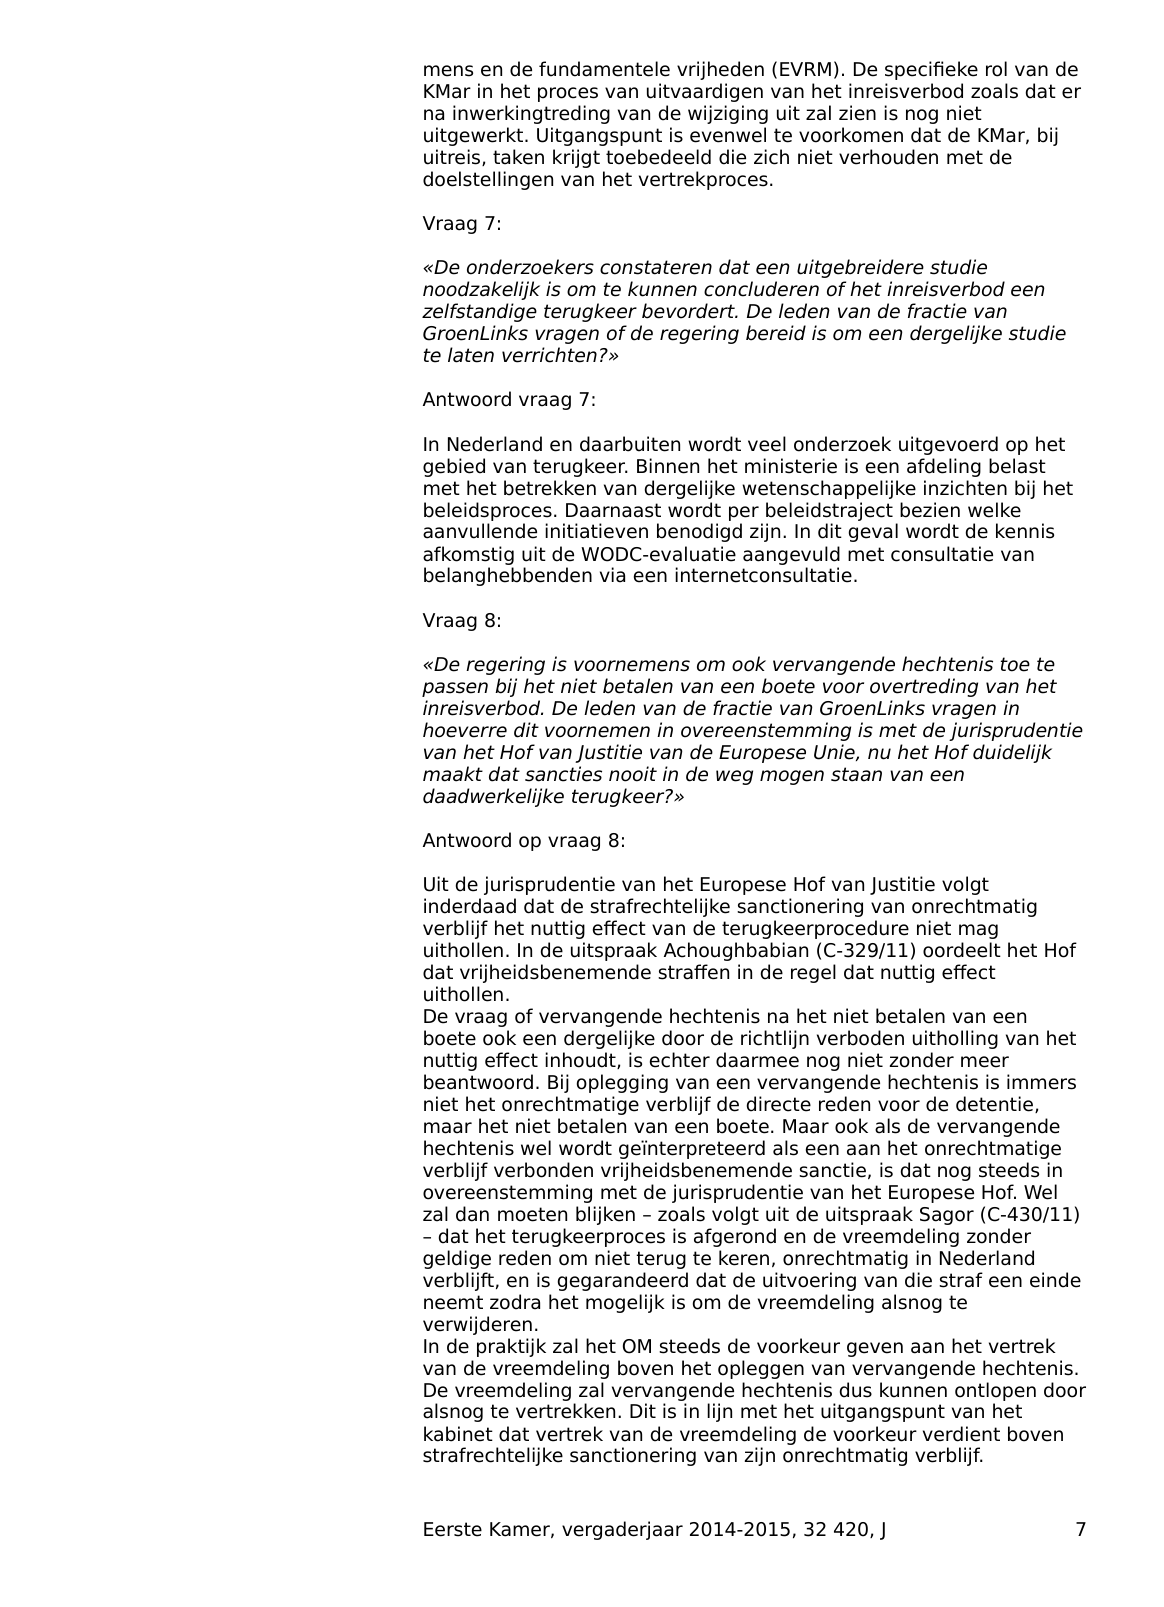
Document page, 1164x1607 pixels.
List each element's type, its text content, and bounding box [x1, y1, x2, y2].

text Antwoord op vraag 8: [422, 830, 1087, 852]
text De vraag of vervangende hechtenis na het niet betalen van een boete ook een dergelijke door de richtlijn verboden uitholling van het nuttig effect inhoudt, is echter daarmee nog niet zonder meer beantwoord. Bij oplegging van een vervangende hechtenis is immers niet het onrechtmatige verblijf de directe reden voor de detentie, maar het niet betalen van een boete. Maar ook als de vervangende hechtenis wel wordt geïnterpreteerd als een aan het onrechtmatige verblijf verbonden vrijheidsbenemende sanctie, is dat nog steeds in overeenstemming met de jurisprudentie van het Europese Hof. Wel zal dan moeten blijken – zoals volgt uit de uitspraak Sagor (C-430/11) – dat het terugkeerproces is afgerond en de vreemdeling zonder geldige reden om niet terug te keren, onrechtmatig in Nederland verblijft, en is gegarandeerd dat de uitvoering van die straf een einde neemt zodra het mogelijk is om de vreemdeling alsnog te verwijderen. [422, 1006, 1087, 1336]
text Vraag 8: [422, 609, 1087, 632]
text Uit de jurisprudentie van het Europese Hof van Justitie volgt inderdaad dat de strafrechtelijke sanctionering van onrechtmatig verblijf het nuttig effect van de terugkeerprocedure niet mag uithollen. In de uitspraak Achoughbabian (C-329/11) oordeelt het Hof dat vrijheidsbenemende straffen in de regel dat nuttig effect uithollen. [422, 874, 1087, 1006]
text Antwoord vraag 7: [422, 389, 1087, 411]
text Vraag 7: [422, 213, 1087, 235]
text «De onderzoekers constateren dat een uitgebreidere studie noodzakelijk is om te kunnen concluderen of het inreisverbod een zelfstandige terugkeer bevordert. De leden van de fractie van GroenLinks vragen of de regering bereid is om een dergelijke studie te laten verrichten?» [422, 257, 1087, 367]
text In Nederland en daarbuiten wordt veel onderzoek uitgevoerd op het gebied van terugkeer. Binnen het ministerie is een afdeling belast met het betrekken van dergelijke wetenschappelijke inzichten bij het beleidsproces. Daarnaast wordt per beleidstraject bezien welke aanvullende initiatieven benodigd zijn. In dit geval wordt de kennis afkomstig uit de WODC-evaluatie aangevuld met consultatie van belanghebbenden via een internetconsultatie. [422, 433, 1087, 587]
text «De regering is voornemens om ook vervangende hechtenis toe te passen bij het niet betalen van een boete voor overtreding van het inreisverbod. De leden van de fractie van GroenLinks vragen in hoeverre dit voornemen in overeenstemming is met de jurisprudentie van het Hof van Justitie van de Europese Unie, nu het Hof duidelijk maakt dat sancties nooit in de weg mogen staan van een daadwerkelijke terugkeer?» [422, 654, 1087, 808]
text In de praktijk zal het OM steeds de voorkeur geven aan het vertrek van de vreemdeling boven het opleggen van vervangende hechtenis. De vreemdeling zal vervangende hechtenis dus kunnen ontlopen door alsnog te vertrekken. Dit is in lijn met het uitgangspunt van het kabinet dat vertrek van de vreemdeling de voorkeur verdient boven strafrechtelijke sanctionering van zijn onrechtmatig verblijf. [422, 1336, 1087, 1467]
text mens en de fundamentele vrijheden (EVRM). De specifieke rol van de KMar in het proces van uitvaardigen van het inreisverbod zoals dat er na inwerkingtreding van de wijziging uit zal zien is nog niet uitgewerkt. Uitgangspunt is evenwel te voorkomen dat de KMar, bij uitreis, taken krijgt toebedeeld die zich niet verhouden met de doelstellingen van het vertrekproces. [422, 59, 1087, 191]
